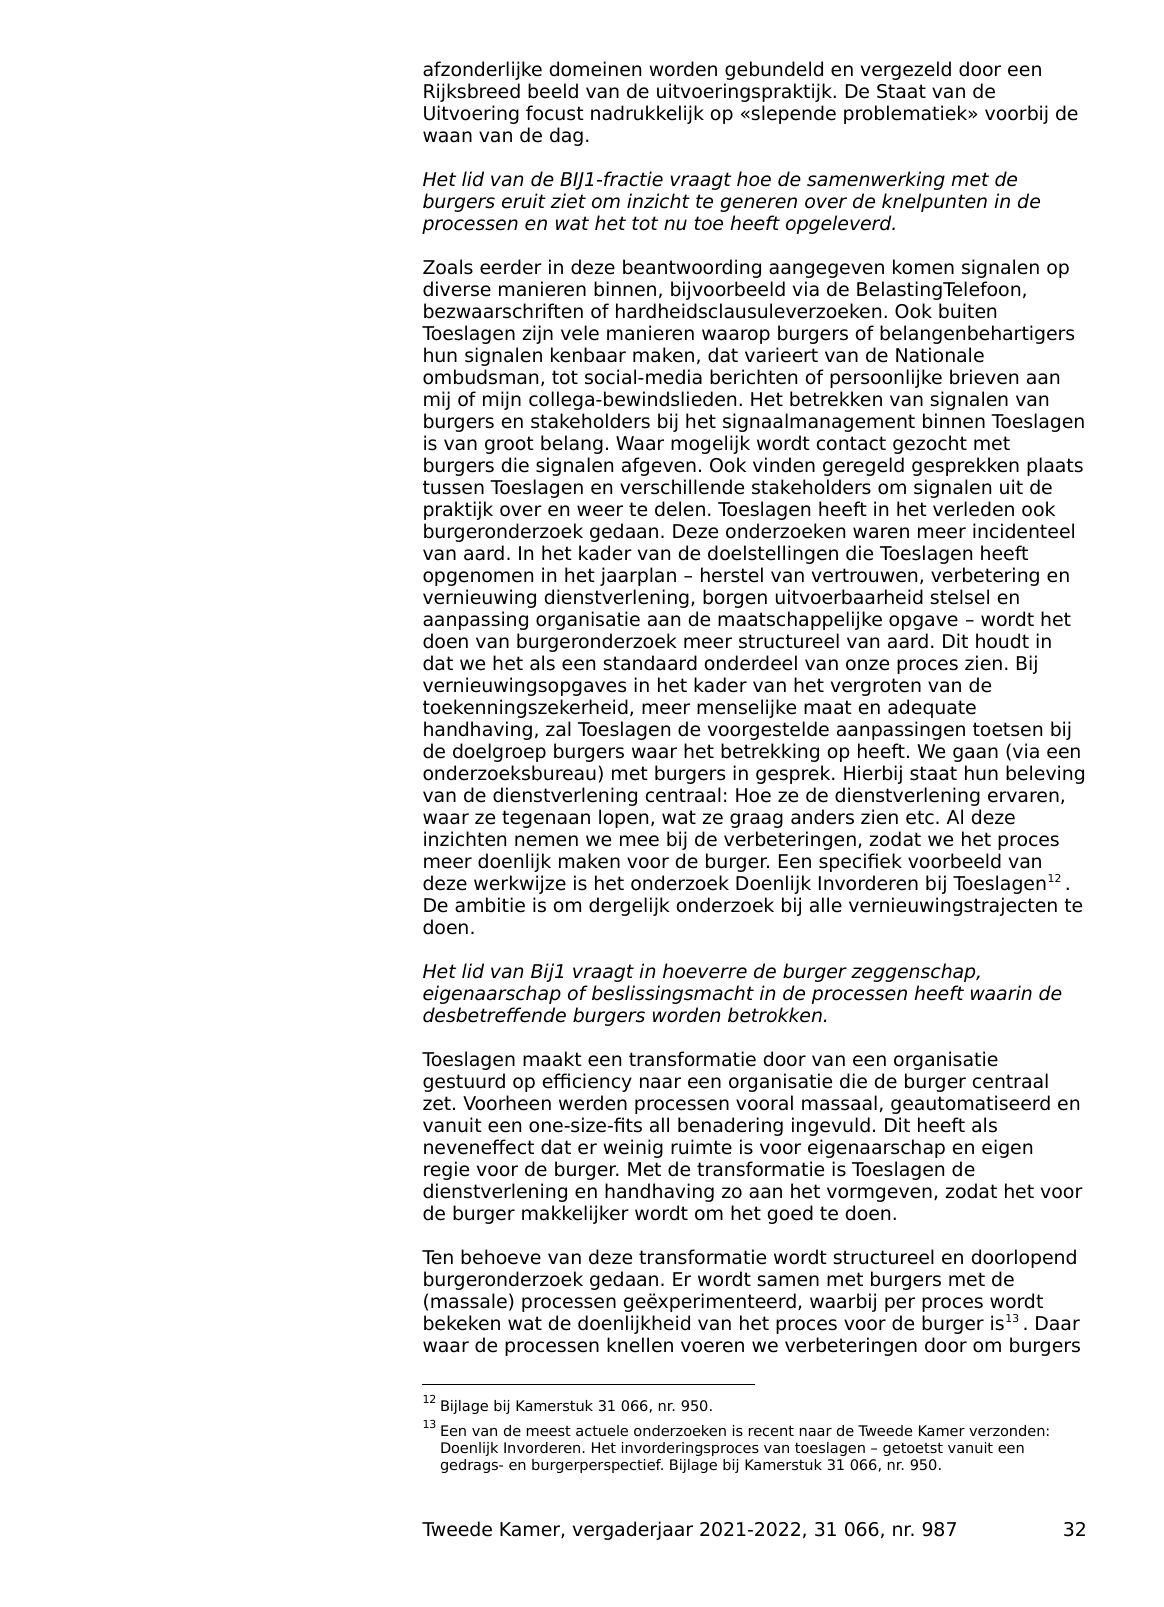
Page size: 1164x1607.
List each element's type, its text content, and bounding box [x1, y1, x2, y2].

text Het lid van Bij1 vraagt in hoeverre de burger zeggenschap, eigenaarschap of beslissingsmacht in de processen heeft waarin de desbetreffende burgers worden betrokken. [422, 961, 1087, 1027]
text Toeslagen maakt een transformatie door van een organisatie gestuurd op efficiency naar een organisatie die de burger centraal zet. Voorheen werden processen vooral massaal, geautomatiseerd en vanuit een one-size-fits all benadering ingevuld. Dit heeft als neveneffect dat er weinig ruimte is voor eigenaarschap en eigen regie voor de burger. Met de transformatie is Toeslagen de dienstverlening en handhaving zo aan het vormgeven, zodat het voor de burger makkelijker wordt om het goed te doen. [422, 1049, 1087, 1225]
text Zoals eerder in deze beantwoording aangegeven komen signalen op diverse manieren binnen, bijvoorbeeld via de BelastingTelefoon, bezwaarschriften of hardheidsclausuleverzoeken. Ook buiten Toeslagen zijn vele manieren waarop burgers of belangenbehartigers hun signalen kenbaar maken, dat varieert van de Nationale ombudsman, tot social-media berichten of persoonlijke brieven aan mij of mijn collega-bewindslieden. Het betrekken van signalen van burgers en stakeholders bij het signaalmanagement binnen Toeslagen is van groot belang. Waar mogelijk wordt contact gezocht met burgers die signalen afgeven. Ook vinden geregeld gesprekken plaats tussen Toeslagen en verschillende stakeholders om signalen uit de praktijk over en weer te delen. Toeslagen heeft in het verleden ook burgeronderzoek gedaan. Deze onderzoeken waren meer incidenteel van aard. In het kader van de doelstellingen die Toeslagen heeft opgenomen in het jaarplan – herstel van vertrouwen, verbetering en vernieuwing dienstverlening, borgen uitvoerbaarheid stelsel en aanpassing organisatie aan de maatschappelijke opgave – wordt het doen van burgeronderzoek meer structureel van aard. Dit houdt in dat we het als een standaard onderdeel van onze proces zien. Bij vernieuwingsopgaves in het kader van het vergroten van de toekenningszekerheid, meer menselijke maat en adequate handhaving, zal Toeslagen de voorgestelde aanpassingen toetsen bij de doelgroep burgers waar het betrekking op heeft. We gaan (via een onderzoeksbureau) met burgers in gesprek. Hierbij staat hun beleving van de dienstverlening centraal: Hoe ze de dienstverlening ervaren, waar ze tegenaan lopen, wat ze graag anders zien etc. Al deze inzichten nemen we mee bij de verbeteringen, zodat we het proces meer doenlijk maken voor de burger. Een specifiek voorbeeld van deze werkwijze is het onderzoek Doenlijk Invorderen bij Toeslagen. De ambitie is om dergelijk onderzoek bij alle vernieuwingstrajecten te doen. [422, 257, 1087, 939]
text Een van de meest actuele onderzoeken is recent naar de Tweede Kamer verzonden: Doenlijk Invorderen. Het invorderingsproces van toeslagen – getoetst vanuit een gedrags- en burgerperspectief. Bijlage bij Kamerstuk 31 066, nr. 950. [422, 1418, 1087, 1474]
text Het lid van de BIJ1-fractie vraagt hoe de samenwerking met de burgers eruit ziet om inzicht te generen over de knelpunten in de processen en wat het tot nu toe heeft opgeleverd. [422, 169, 1087, 235]
text afzonderlijke domeinen worden gebundeld en vergezeld door een Rijksbreed beeld van de uitvoeringspraktijk. De Staat van de Uitvoering focust nadrukkelijk op «slepende problematiek» voorbij de waan van de dag. [422, 59, 1087, 147]
text Ten behoeve van deze transformatie wordt structureel en doorlopend burgeronderzoek gedaan. Er wordt samen met burgers met de (massale) processen geëxperimenteerd, waarbij per proces wordt bekeken wat de doenlijkheid van het proces voor de burger is. Daar waar de processen knellen voeren we verbeteringen door om burgers [422, 1247, 1087, 1357]
text Bijlage bij Kamerstuk 31 066, nr. 950. [422, 1393, 1087, 1416]
